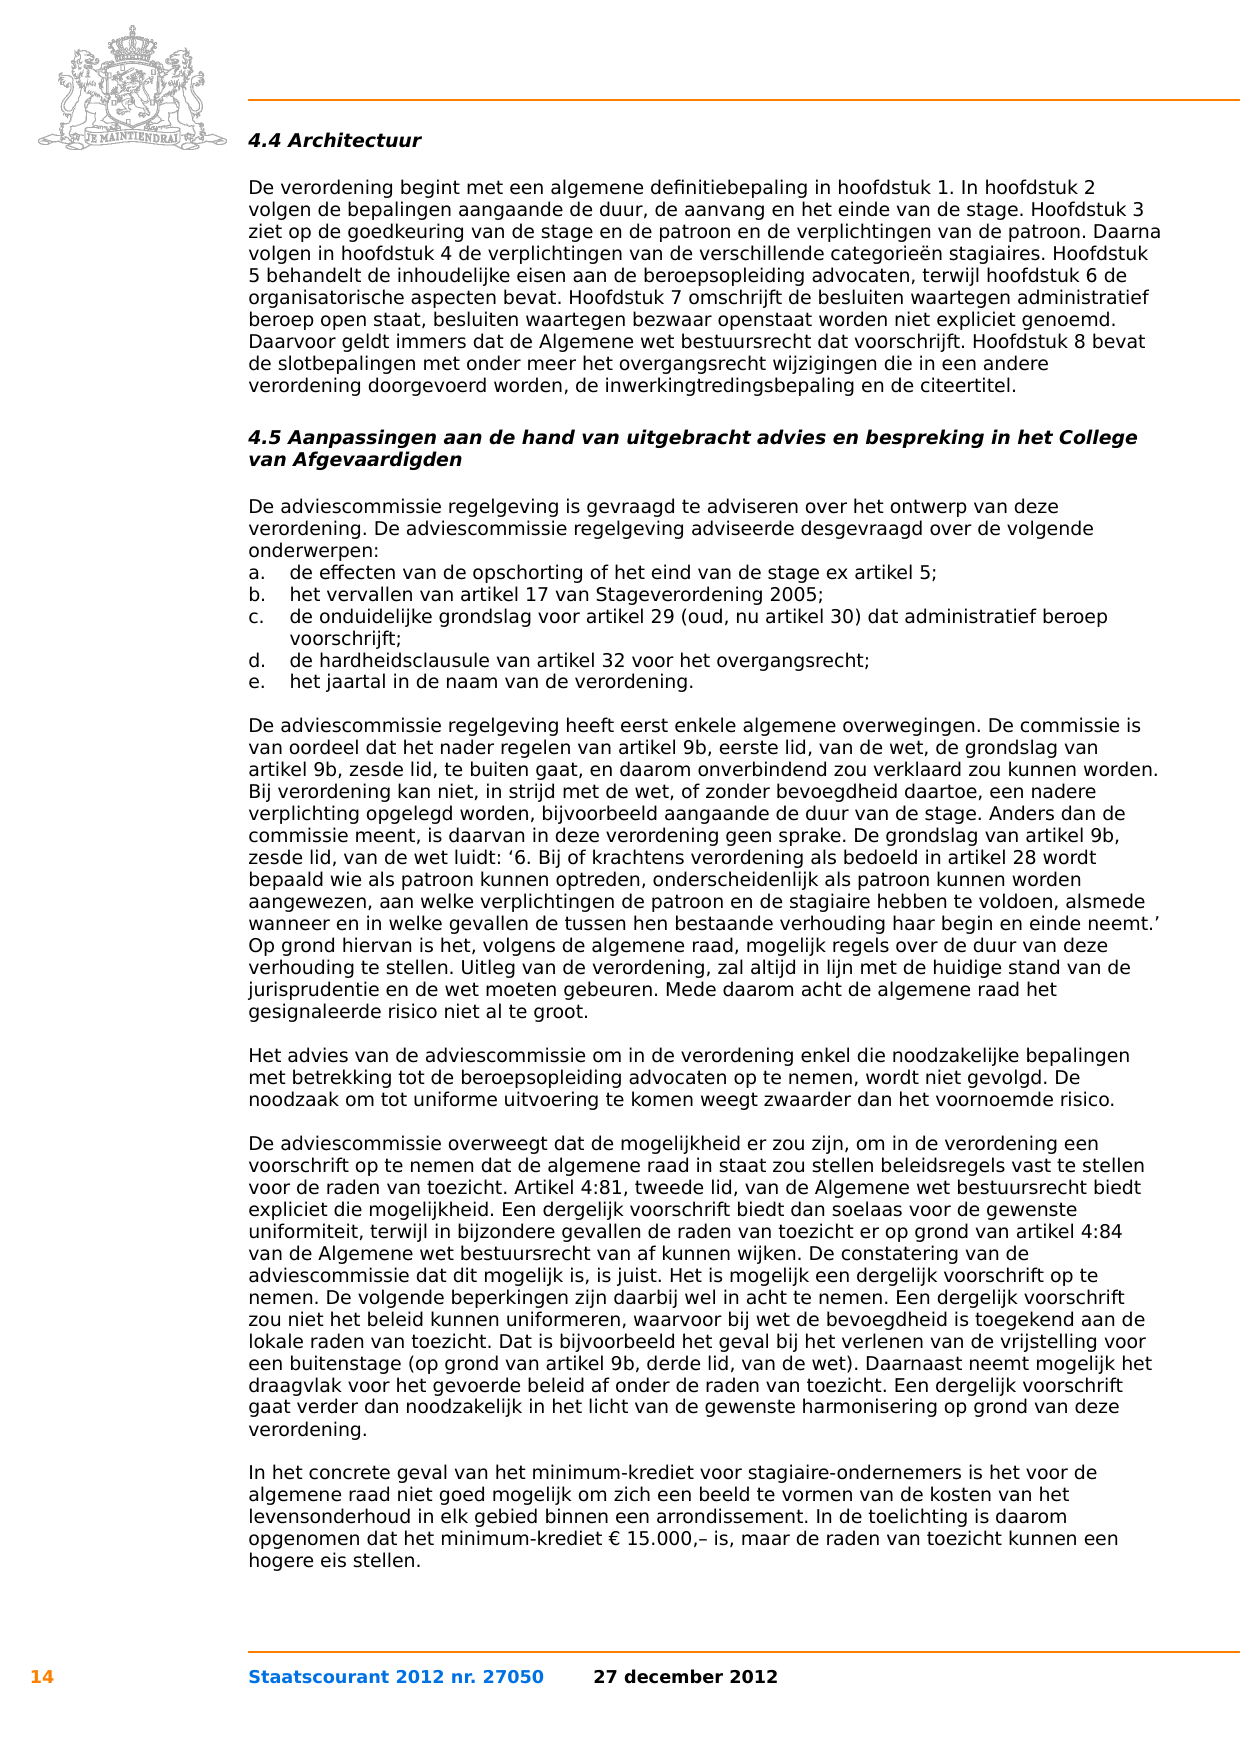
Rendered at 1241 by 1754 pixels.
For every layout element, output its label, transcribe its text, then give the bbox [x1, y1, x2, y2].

subtitle 4.5 Aanpassingen aan de hand van uitgebracht advies en bespreking in het College van Afgevaardigden [248, 427, 1163, 471]
text In het concrete geval van het minimum-krediet voor stagiaire-ondernemers is het voor de algemene raad niet goed mogelijk om zich een beeld te vormen van de kosten van het levensonderhoud in elk gebied binnen een arrondissement. In de toelichting is daarom opgenomen dat het minimum-krediet € 15.000,– is, maar de raden van toezicht kunnen een hogere eis stellen. [248, 1462, 1163, 1572]
text a. de effecten van de opschorting of het eind van de stage ex artikel 5; [248, 562, 1163, 583]
picture [38, 25, 227, 150]
text De adviescommissie overweegt dat de mogelijkheid er zou zijn, om in de verordening een voorschrift op te nemen dat de algemene raad in staat zou stellen beleidsregels vast te stellen voor de raden van toezicht. Artikel 4:81, tweede lid, van de Algemene wet bestuursrecht biedt expliciet die mogelijkheid. Een dergelijk voorschrift biedt dan soelaas voor de gewenste uniformiteit, terwijl in bijzondere gevallen de raden van toezicht er op grond van artikel 4:84 van de Algemene wet bestuursrecht van af kunnen wijken. De constatering van de adviescommissie dat dit mogelijk is, is juist. Het is mogelijk een dergelijk voorschrift op te nemen. De volgende beperkingen zijn daarbij wel in acht te nemen. Een dergelijk voorschrift zou niet het beleid kunnen uniformeren, waarvoor bij wet de bevoegdheid is toegekend aan de lokale raden van toezicht. Dat is bijvoorbeeld het geval bij het verlenen van de vrijstelling voor een buitenstage (op grond van artikel 9b, derde lid, van de wet). Daarnaast neemt mogelijk het draagvlak voor het gevoerde beleid af onder de raden van toezicht. Een dergelijk voorschrift gaat verder dan noodzakelijk in het licht van de gewenste harmonisering op grond van deze verordening. [248, 1133, 1163, 1440]
text b. het vervallen van artikel 17 van Stageverordening 2005; [248, 583, 1163, 606]
text De verordening begint met een algemene definitiebepaling in hoofdstuk 1. In hoofdstuk 2 volgen de bepalingen aangaande de duur, de aanvang en het einde van de stage. Hoofdstuk 3 ziet op de goedkeuring van de stage en de patroon en de verplichtingen van de patroon. Daarna volgen in hoofdstuk 4 de verplichtingen van de verschillende categorieën stagiaires. Hoofdstuk 5 behandelt de inhoudelijke eisen aan de beroepsopleiding advocaten, terwijl hoofdstuk 6 de organisatorische aspecten bevat. Hoofdstuk 7 omschrijft de besluiten waartegen administratief beroep open staat, besluiten waartegen bezwaar openstaat worden niet expliciet genoemd. Daarvoor geldt immers dat de Algemene wet bestuursrecht dat voorschrijft. Hoofdstuk 8 bevat de slotbepalingen met onder meer het overgangsrecht wijzigingen die in een andere verordening doorgevoerd worden, de inwerkingtredingsbepaling en de citeertitel. [248, 177, 1163, 397]
text De adviescommissie regelgeving is gevraagd te adviseren over het ontwerp van deze verordening. De adviescommissie regelgeving adviseerde desgevraagd over de volgende onderwerpen: [248, 496, 1163, 562]
text c. de onduidelijke grondslag voor artikel 29 (oud, nu artikel 30) dat administratief beroep voorschrijft; [248, 606, 1163, 649]
subtitle 4.4 Architectuur [248, 130, 1163, 152]
text d. de hardheidsclausule van artikel 32 voor het overgangsrecht; [248, 649, 1163, 671]
text Het advies van de adviescommissie om in de verordening enkel die noodzakelijke bepalingen met betrekking tot de beroepsopleiding advocaten op te nemen, wordt niet gevolgd. De noodzaak om tot uniforme uitvoering te komen weegt zwaarder dan het voornoemde risico. [248, 1045, 1163, 1111]
text e. het jaartal in de naam van de verordening. [248, 671, 1163, 693]
text De adviescommissie regelgeving heeft eerst enkele algemene overwegingen. De commissie is van oordeel dat het nader regelen van artikel 9b, eerste lid, van de wet, de grondslag van artikel 9b, zesde lid, te buiten gaat, en daarom onverbindend zou verklaard zou kunnen worden. Bij verordening kan niet, in strijd met de wet, of zonder bevoegdheid daartoe, een nadere verplichting opgelegd worden, bijvoorbeeld aangaande de duur van de stage. Anders dan de commissie meent, is daarvan in deze verordening geen sprake. De grondslag van artikel 9b, zesde lid, van de wet luidt: ‘6. Bij of krachtens verordening als bedoeld in artikel 28 wordt bepaald wie als patroon kunnen optreden, onderscheidenlijk als patroon kunnen worden aangewezen, aan welke verplichtingen de patroon en de stagiaire hebben te voldoen, alsmede wanneer en in welke gevallen de tussen hen bestaande verhouding haar begin en einde neemt.’ Op grond hiervan is het, volgens de algemene raad, mogelijk regels over de duur van deze verhouding te stellen. Uitleg van de verordening, zal altijd in lijn met de huidige stand van de jurisprudentie en de wet moeten gebeuren. Mede daarom acht de algemene raad het gesignaleerde risico niet al te groot. [248, 715, 1163, 1023]
